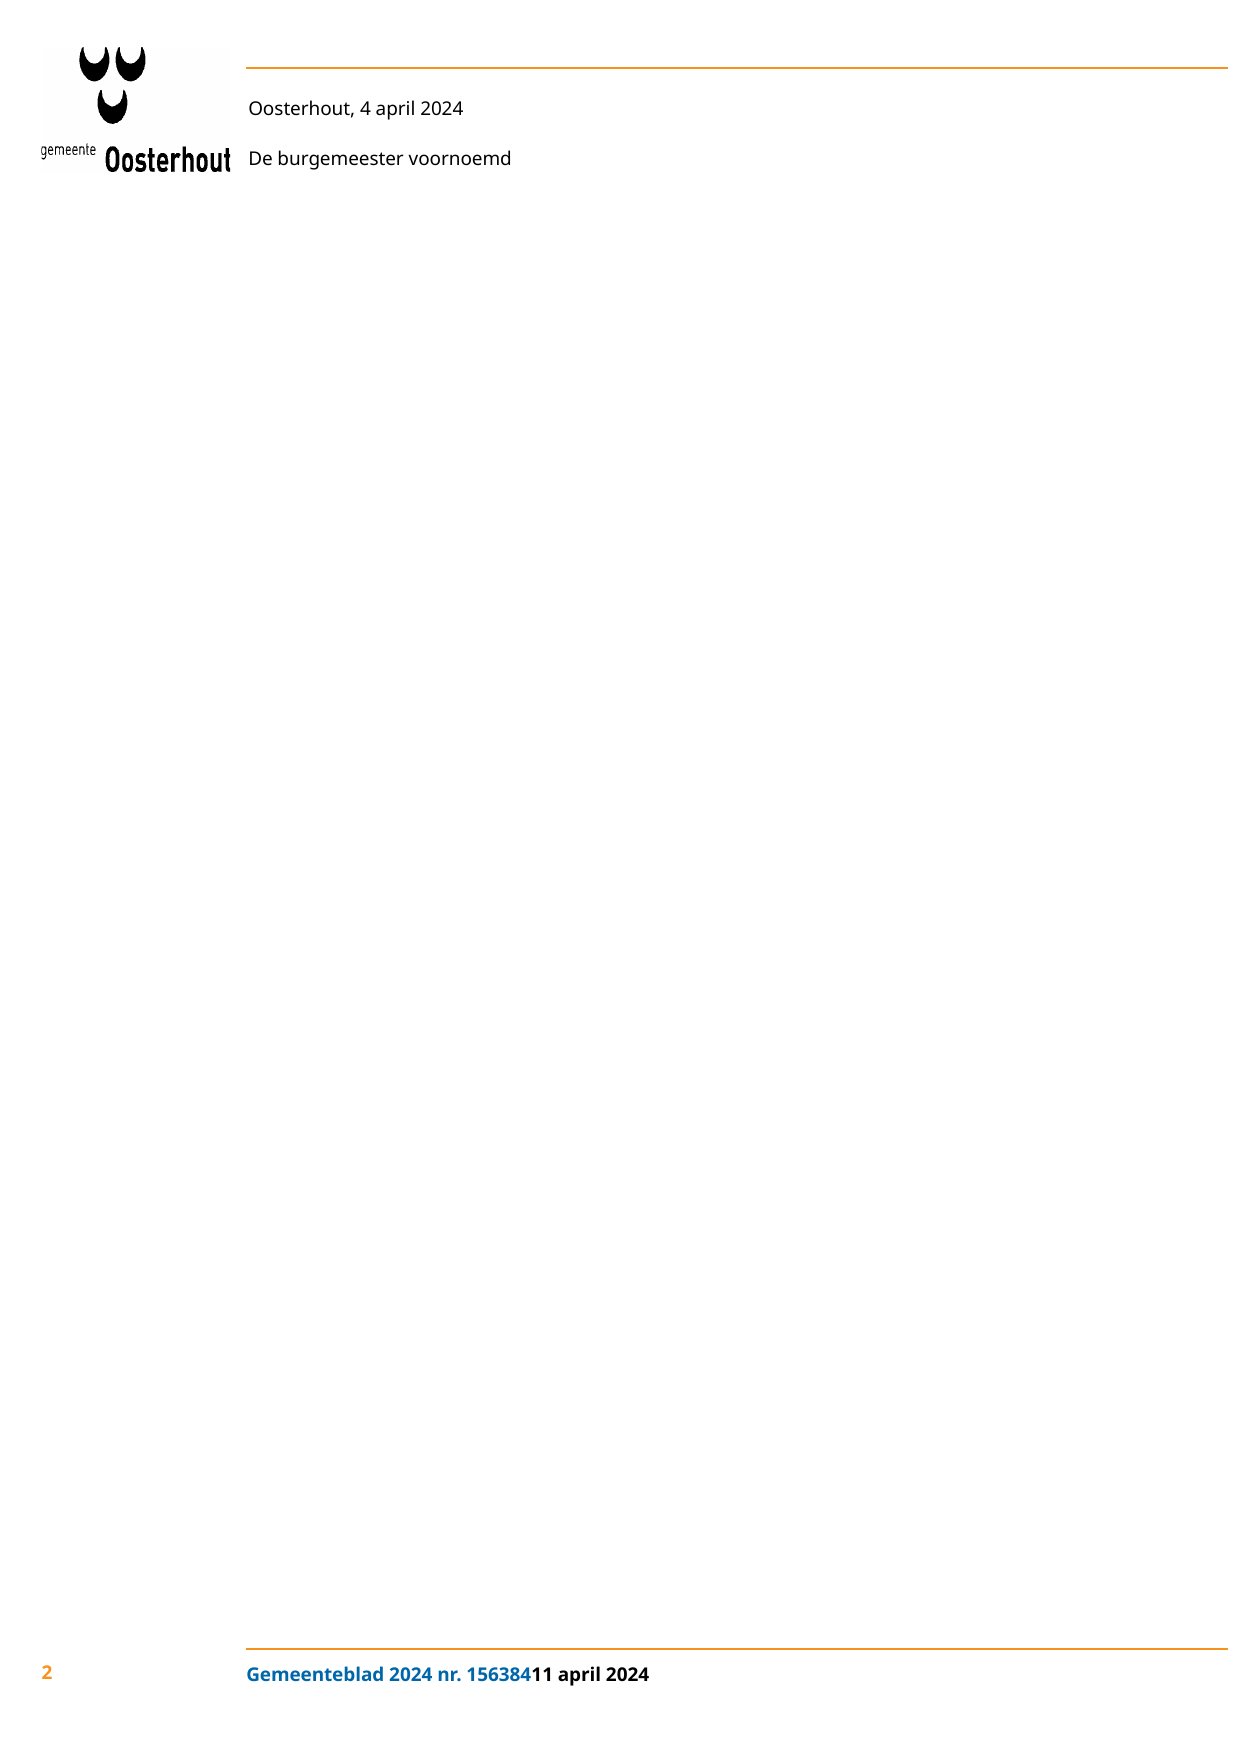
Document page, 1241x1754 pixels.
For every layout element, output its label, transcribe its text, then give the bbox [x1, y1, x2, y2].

text De burgemeester voornoemd [248, 145, 1152, 171]
text Oosterhout, 4 april 2024 [248, 95, 1152, 121]
picture [41, 47, 231, 172]
